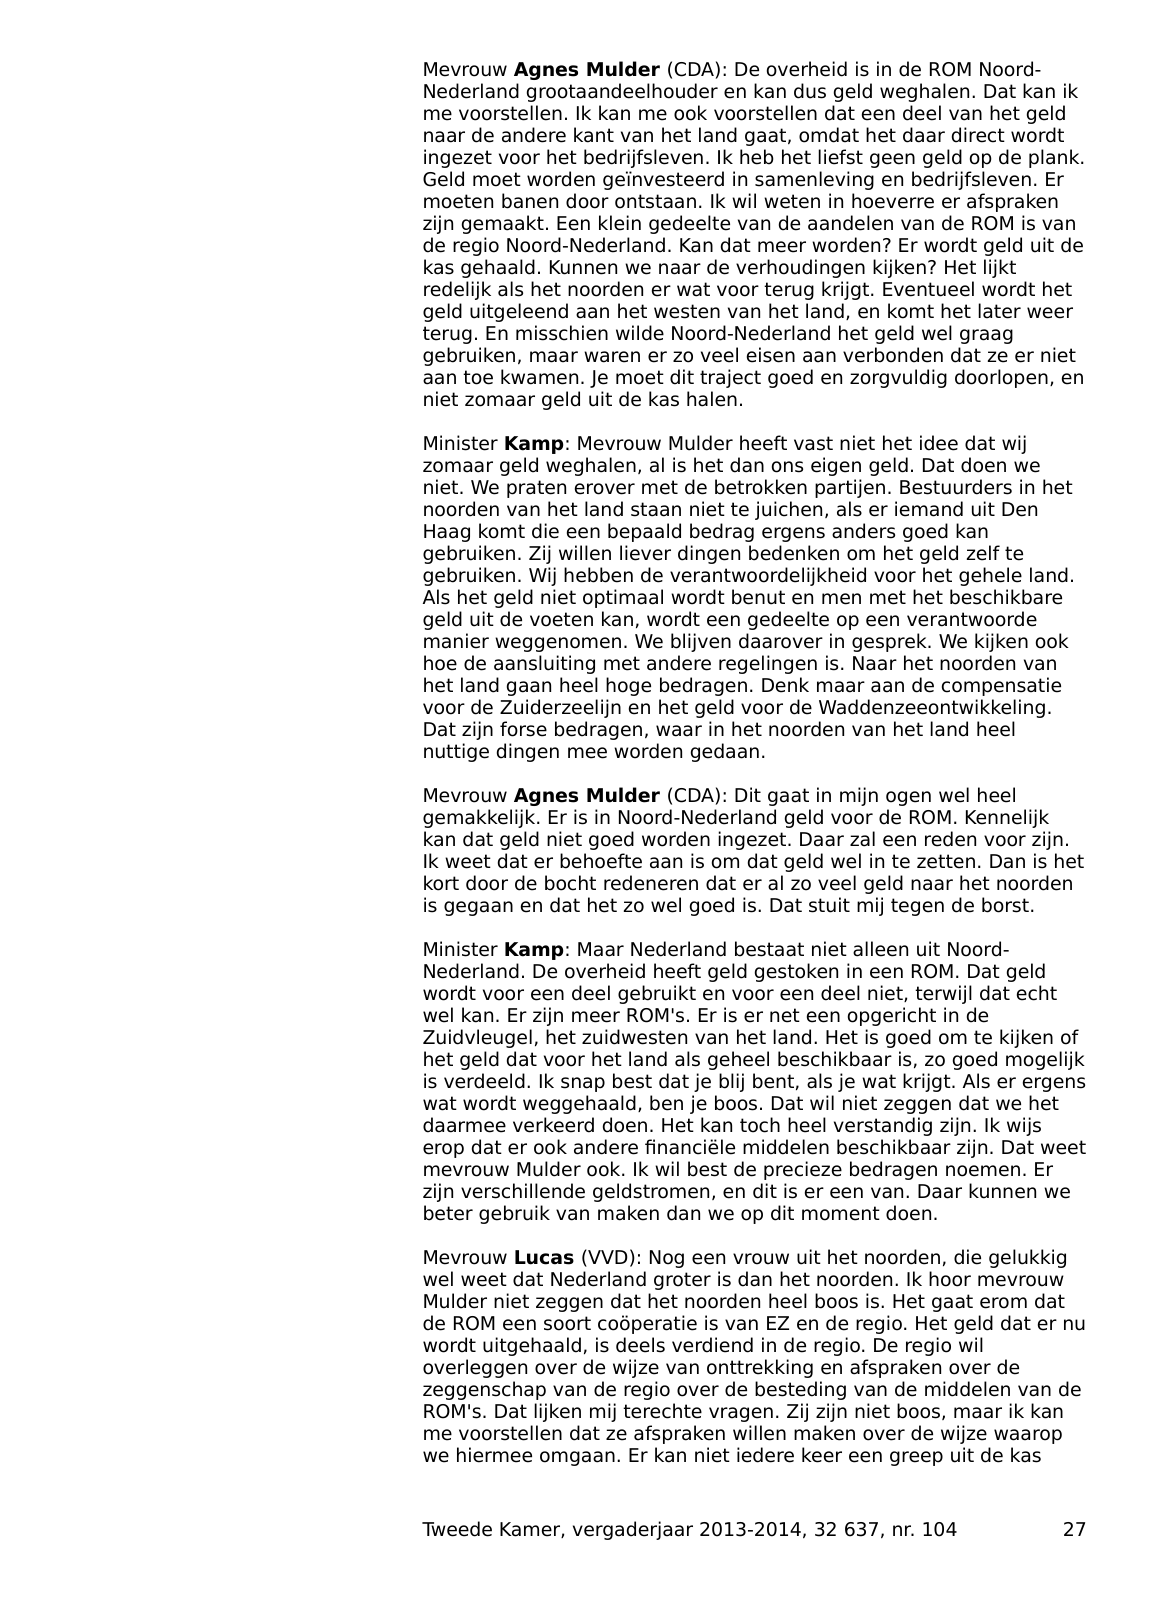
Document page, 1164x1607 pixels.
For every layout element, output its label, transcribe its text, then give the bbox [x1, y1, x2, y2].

text Mevrouw Agnes Mulder (CDA): Dit gaat in mijn ogen wel heel gemakkelijk. Er is in Noord-Nederland geld voor de ROM. Kennelijk kan dat geld niet goed worden ingezet. Daar zal een reden voor zijn. Ik weet dat er behoefte aan is om dat geld wel in te zetten. Dan is het kort door de bocht redeneren dat er al zo veel geld naar het noorden is gegaan en dat het zo wel goed is. Dat stuit mij tegen de borst. [422, 785, 1087, 917]
text Mevrouw Lucas (VVD): Nog een vrouw uit het noorden, die gelukkig wel weet dat Nederland groter is dan het noorden. Ik hoor mevrouw Mulder niet zeggen dat het noorden heel boos is. Het gaat erom dat de ROM een soort coöperatie is van EZ en de regio. Het geld dat er nu wordt uitgehaald, is deels verdiend in de regio. De regio wil overleggen over de wijze van onttrekking en afspraken over de zeggenschap van de regio over de besteding van de middelen van de ROM's. Dat lijken mij terechte vragen. Zij zijn niet boos, maar ik kan me voorstellen dat ze afspraken willen maken over de wijze waarop we hiermee omgaan. Er kan niet iedere keer een greep uit de kas [422, 1247, 1087, 1467]
text Minister Kamp: Maar Nederland bestaat niet alleen uit Noord-Nederland. De overheid heeft geld gestoken in een ROM. Dat geld wordt voor een deel gebruikt en voor een deel niet, terwijl dat echt wel kan. Er zijn meer ROM's. Er is er net een opgericht in de Zuidvleugel, het zuidwesten van het land. Het is goed om te kijken of het geld dat voor het land als geheel beschikbaar is, zo goed mogelijk is verdeeld. Ik snap best dat je blij bent, als je wat krijgt. Als er ergens wat wordt weggehaald, ben je boos. Dat wil niet zeggen dat we het daarmee verkeerd doen. Het kan toch heel verstandig zijn. Ik wijs erop dat er ook andere financiële middelen beschikbaar zijn. Dat weet mevrouw Mulder ook. Ik wil best de precieze bedragen noemen. Er zijn verschillende geldstromen, en dit is er een van. Daar kunnen we beter gebruik van maken dan we op dit moment doen. [422, 939, 1087, 1224]
text Minister Kamp: Mevrouw Mulder heeft vast niet het idee dat wij zomaar geld weghalen, al is het dan ons eigen geld. Dat doen we niet. We praten erover met de betrokken partijen. Bestuurders in het noorden van het land staan niet te juichen, als er iemand uit Den Haag komt die een bepaald bedrag ergens anders goed kan gebruiken. Zij willen liever dingen bedenken om het geld zelf te gebruiken. Wij hebben de verantwoordelijkheid voor het gehele land. Als het geld niet optimaal wordt benut en men met het beschikbare geld uit de voeten kan, wordt een gedeelte op een verantwoorde manier weggenomen. We blijven daarover in gesprek. We kijken ook hoe de aansluiting met andere regelingen is. Naar het noorden van het land gaan heel hoge bedragen. Denk maar aan de compensatie voor de Zuiderzeelijn en het geld voor de Waddenzeeontwikkeling. Dat zijn forse bedragen, waar in het noorden van het land heel nuttige dingen mee worden gedaan. [422, 433, 1087, 763]
text Mevrouw Agnes Mulder (CDA): De overheid is in de ROM Noord-Nederland grootaandeelhouder en kan dus geld weghalen. Dat kan ik me voorstellen. Ik kan me ook voorstellen dat een deel van het geld naar de andere kant van het land gaat, omdat het daar direct wordt ingezet voor het bedrijfsleven. Ik heb het liefst geen geld op de plank. Geld moet worden geïnvesteerd in samenleving en bedrijfsleven. Er moeten banen door ontstaan. Ik wil weten in hoeverre er afspraken zijn gemaakt. Een klein gedeelte van de aandelen van de ROM is van de regio Noord-Nederland. Kan dat meer worden? Er wordt geld uit de kas gehaald. Kunnen we naar de verhoudingen kijken? Het lijkt redelijk als het noorden er wat voor terug krijgt. Eventueel wordt het geld uitgeleend aan het westen van het land, en komt het later weer terug. En misschien wilde Noord-Nederland het geld wel graag gebruiken, maar waren er zo veel eisen aan verbonden dat ze er niet aan toe kwamen. Je moet dit traject goed en zorgvuldig doorlopen, en niet zomaar geld uit de kas halen. [422, 59, 1087, 411]
